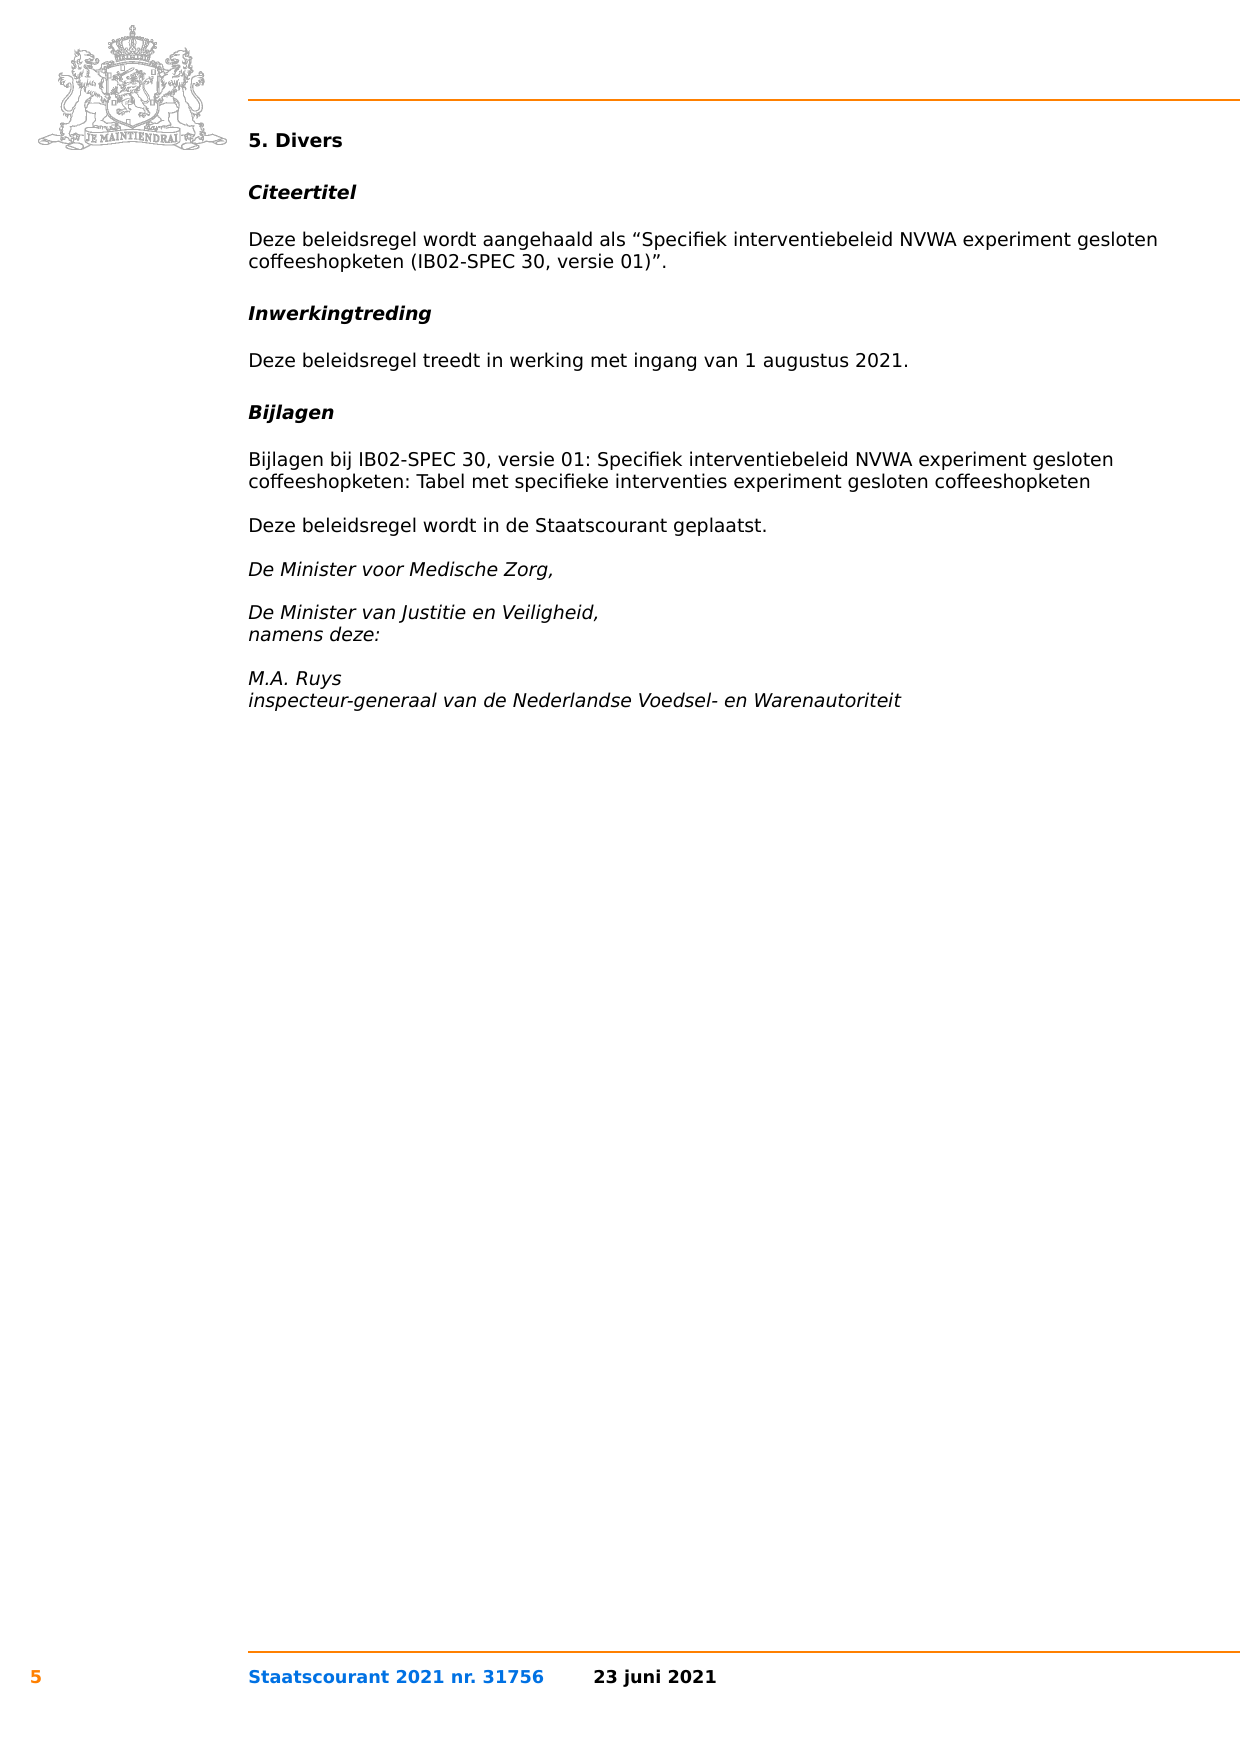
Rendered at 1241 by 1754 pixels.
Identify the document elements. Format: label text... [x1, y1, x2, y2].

picture [38, 25, 227, 150]
text Bijlagen bij IB02-SPEC 30, versie 01: Specifiek interventiebeleid NVWA experiment gesloten coffeeshopketen: Tabel met specifieke interventies experiment gesloten coffeeshopketen [248, 449, 1163, 493]
subtitle Inwerkingtreding [248, 303, 1163, 325]
subtitle Bijlagen [248, 402, 1163, 424]
text De Minister van Justitie en Veiligheid, namens deze: M.A. Ruys inspecteur-generaal van de Nederlandse Voedsel- en Warenautoriteit [248, 602, 1163, 712]
subtitle 5. Divers [248, 130, 1163, 152]
text Deze beleidsregel wordt in de Staatscourant geplaatst. [248, 514, 1163, 537]
text Deze beleidsregel wordt aangehaald als “Specifiek interventiebeleid NVWA experiment gesloten coffeeshopketen (IB02-SPEC 30, versie 01)”. [248, 229, 1163, 273]
text De Minister voor Medische Zorg, [248, 558, 1163, 580]
text Deze beleidsregel treedt in werking met ingang van 1 augustus 2021. [248, 350, 1163, 372]
subtitle Citeertitel [248, 182, 1163, 204]
